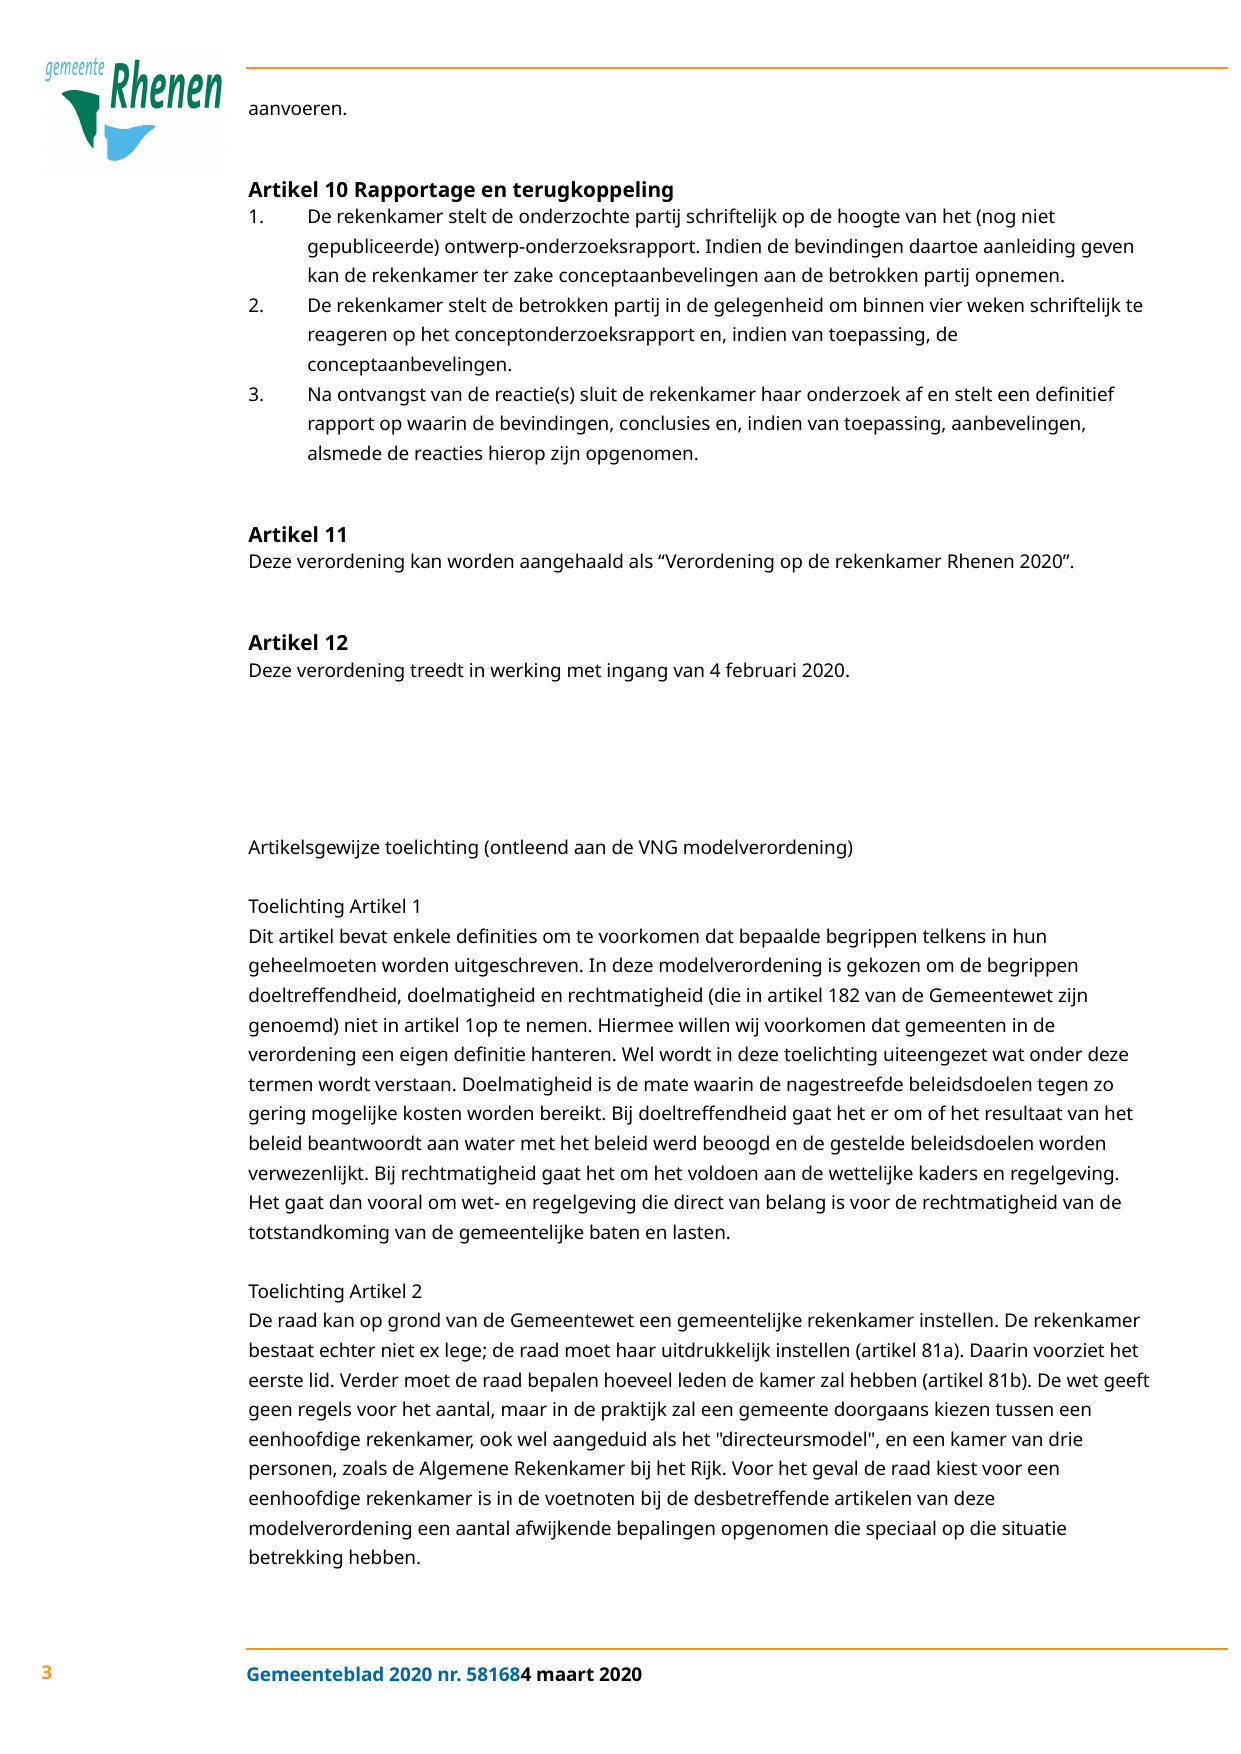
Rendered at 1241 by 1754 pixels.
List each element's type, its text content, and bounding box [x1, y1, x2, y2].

list Na ontvangst van de reactie(s) sluit de rekenkamer haar onderzoek af en stelt een definitief rapport op waarin de bevindingen, conclusies en, indien van toepassing, aanbevelingen, alsmede de reacties hierop zijn opgenomen. [248, 381, 1152, 466]
text Deze verordening kan worden aangehaald als “Verordening op de rekenkamer Rhenen 2020”. [248, 548, 1152, 574]
text Artikel 12 [248, 628, 1152, 657]
text aanvoeren. [248, 95, 1152, 121]
text Dit artikel bevat enkele definities om te voorkomen dat bepaalde begrippen telkens in hun geheelmoeten worden uitgeschreven. In deze modelverordening is gekozen om de begrippen doeltreffendheid, doelmatigheid en rechtmatigheid (die in artikel 182 van de Gemeentewet zijn genoemd) niet in artikel 1op te nemen. Hiermee willen wij voorkomen dat gemeenten in de verordening een eigen definitie hanteren. Wel wordt in deze toelichting uiteengezet wat onder deze termen wordt verstaan. Doelmatigheid is de mate waarin de nagestreefde beleidsdoelen tegen zo gering mogelijke kosten worden bereikt. Bij doeltreffendheid gaat het er om of het resultaat van het beleid beantwoordt aan water met het beleid werd beoogd en de gestelde beleidsdoelen worden verwezenlijkt. Bij rechtmatigheid gaat het om het voldoen aan de wettelijke kaders en regelgeving. Het gaat dan vooral om wet- en regelgeving die direct van belang is voor de rechtmatigheid van de totstandkoming van de gemeentelijke baten en lasten. [248, 923, 1152, 1244]
list De rekenkamer stelt de onderzochte partij schriftelijk op de hoogte van het (nog niet gepubliceerde) ontwerp-onderzoeksrapport. Indien de bevindingen daartoe aanleiding geven kan de rekenkamer ter zake conceptaanbevelingen aan de betrokken partij opnemen. [248, 203, 1152, 288]
text Artikel 11 [248, 520, 1152, 548]
text Toelichting Artikel 1 [248, 893, 1152, 919]
text Artikelsgewijze toelichting (ontleend aan de VNG modelverordening) [248, 834, 1152, 860]
text De raad kan op grond van de Gemeentewet een gemeentelijke rekenkamer instellen. De rekenkamer bestaat echter niet ex lege; de raad moet haar uitdrukkelijk instellen (artikel 81a). Daarin voorziet het eerste lid. Verder moet de raad bepalen hoeveel leden de kamer zal hebben (artikel 81b). De wet geeft geen regels voor het aantal, maar in de praktijk zal een gemeente doorgaans kiezen tussen een eenhoofdige rekenkamer, ook wel aangeduid als het "directeursmodel", en een kamer van drie personen, zoals de Algemene Rekenkamer bij het Rijk. Voor het geval de raad kiest voor een eenhoofdige rekenkamer is in de voetnoten bij de desbetreffende artikelen van deze modelverordening een aantal afwijkende bepalingen opgenomen die speciaal op die situatie betrekking hebben. [248, 1308, 1152, 1570]
text Deze verordening treedt in werking met ingang van 4 februari 2020. [248, 657, 1152, 682]
text Artikel 10 Rapportage en terugkoppeling [248, 175, 1152, 203]
picture [41, 47, 231, 172]
text Toelichting Artikel 2 [248, 1278, 1152, 1304]
list De rekenkamer stelt de betrokken partij in de gelegenheid om binnen vier weken schriftelijk te reageren op het conceptonderzoeksrapport en, indien van toepassing, de conceptaanbevelingen. [248, 292, 1152, 377]
